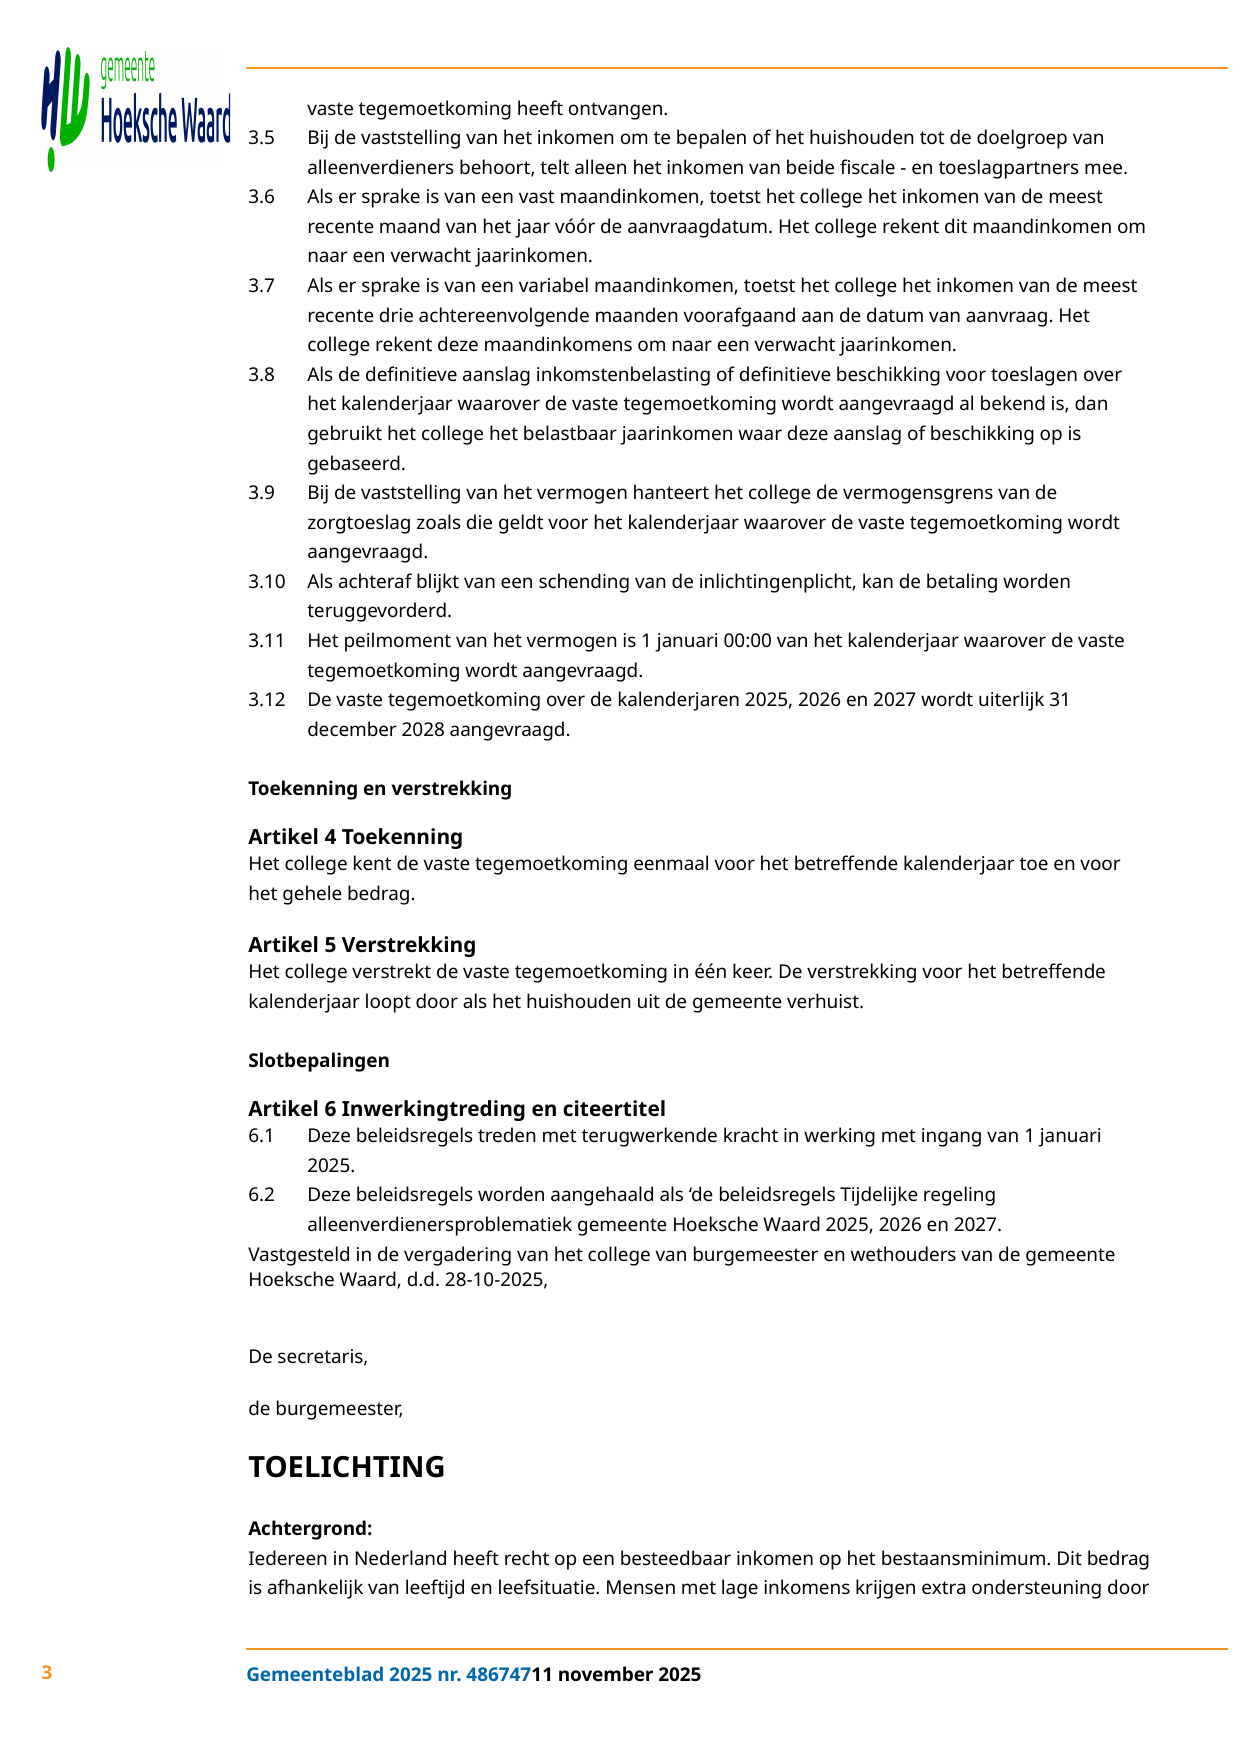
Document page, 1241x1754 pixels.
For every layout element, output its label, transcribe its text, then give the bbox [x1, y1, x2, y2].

list Het peilmoment van het vermogen is 1 januari 00:00 van het kalenderjaar waarover de vaste tegemoetkoming wordt aangevraagd. [248, 627, 1152, 683]
list Deze beleidsregels treden met terugwerkende kracht in werking met ingang van 1 januari 2025. [248, 1122, 1152, 1178]
list vaste tegemoetkoming heeft ontvangen. [248, 95, 1152, 121]
list De vaste tegemoetkoming over de kalenderjaren 2025, 2026 en 2027 wordt uiterlijk 31 december 2028 aangevraagd. [248, 686, 1152, 742]
text Achtergrond: [248, 1515, 1152, 1541]
list Bij de vaststelling van het inkomen om te bepalen of het huishouden tot de doelgroep van alleenverdieners behoort, telt alleen het inkomen van beide fiscale - en toeslagpartners mee. [248, 124, 1152, 180]
list Als er sprake is van een variabel maandinkomen, toetst het college het inkomen van de meest recente drie achtereenvolgende maanden voorafgaand aan de datum van aanvraag. Het college rekent deze maandinkomens om naar een verwacht jaarinkomen. [248, 272, 1152, 357]
text Vastgesteld in de vergadering van het college van burgemeester en wethouders van de gemeente Hoeksche Waard, d.d. 28-10-2025, [248, 1241, 1152, 1292]
picture [41, 47, 231, 172]
text TOELICHTING [248, 1447, 1152, 1486]
list Als achteraf blijkt van een schending van de inlichtingenplicht, kan de betaling worden teruggevorderd. [248, 568, 1152, 623]
text Iedereen in Nederland heeft recht op een besteedbaar inkomen op het bestaansminimum. Dit bedrag is afhankelijk van leeftijd en leefsituatie. Mensen met lage inkomens krijgen extra ondersteuning door [248, 1545, 1152, 1600]
list Bij de vaststelling van het vermogen hanteert het college de vermogensgrens van de zorgtoeslag zoals die geldt voor het kalenderjaar waarover de vaste tegemoetkoming wordt aangevraagd. [248, 479, 1152, 564]
text Artikel 6 Inwerkingtreding en citeertitel [248, 1094, 1152, 1122]
text de burgemeester, [248, 1395, 1152, 1421]
text De secretaris, [248, 1344, 1152, 1369]
text Artikel 5 Verstrekking [248, 930, 1152, 959]
text Het college kent de vaste tegemoetkoming eenmaal voor het betreffende kalenderjaar toe en voor het gehele bedrag. [248, 850, 1152, 906]
text Toekenning en verstrekking [248, 775, 1152, 801]
text Artikel 4 Toekenning [248, 822, 1152, 850]
list Als er sprake is van een vast maandinkomen, toetst het college het inkomen van de meest recente maand van het jaar vóór de aanvraagdatum. Het college rekent dit maandinkomen om naar een verwacht jaarinkomen. [248, 183, 1152, 268]
list Deze beleidsregels worden aangehaald als ‘de beleidsregels Tijdelijke regeling alleenverdienersproblematiek gemeente Hoeksche Waard 2025, 2026 en 2027. [248, 1182, 1152, 1237]
text Slotbepalingen [248, 1047, 1152, 1073]
list Als de definitieve aanslag inkomstenbelasting of definitieve beschikking voor toeslagen over het kalenderjaar waarover de vaste tegemoetkoming wordt aangevraagd al bekend is, dan gebruikt het college het belastbaar jaarinkomen waar deze aanslag of beschikking op is gebaseerd. [248, 361, 1152, 476]
text Het college verstrekt de vaste tegemoetkoming in één keer. De verstrekking voor het betreffende kalenderjaar loopt door als het huishouden uit de gemeente verhuist. [248, 959, 1152, 1014]
